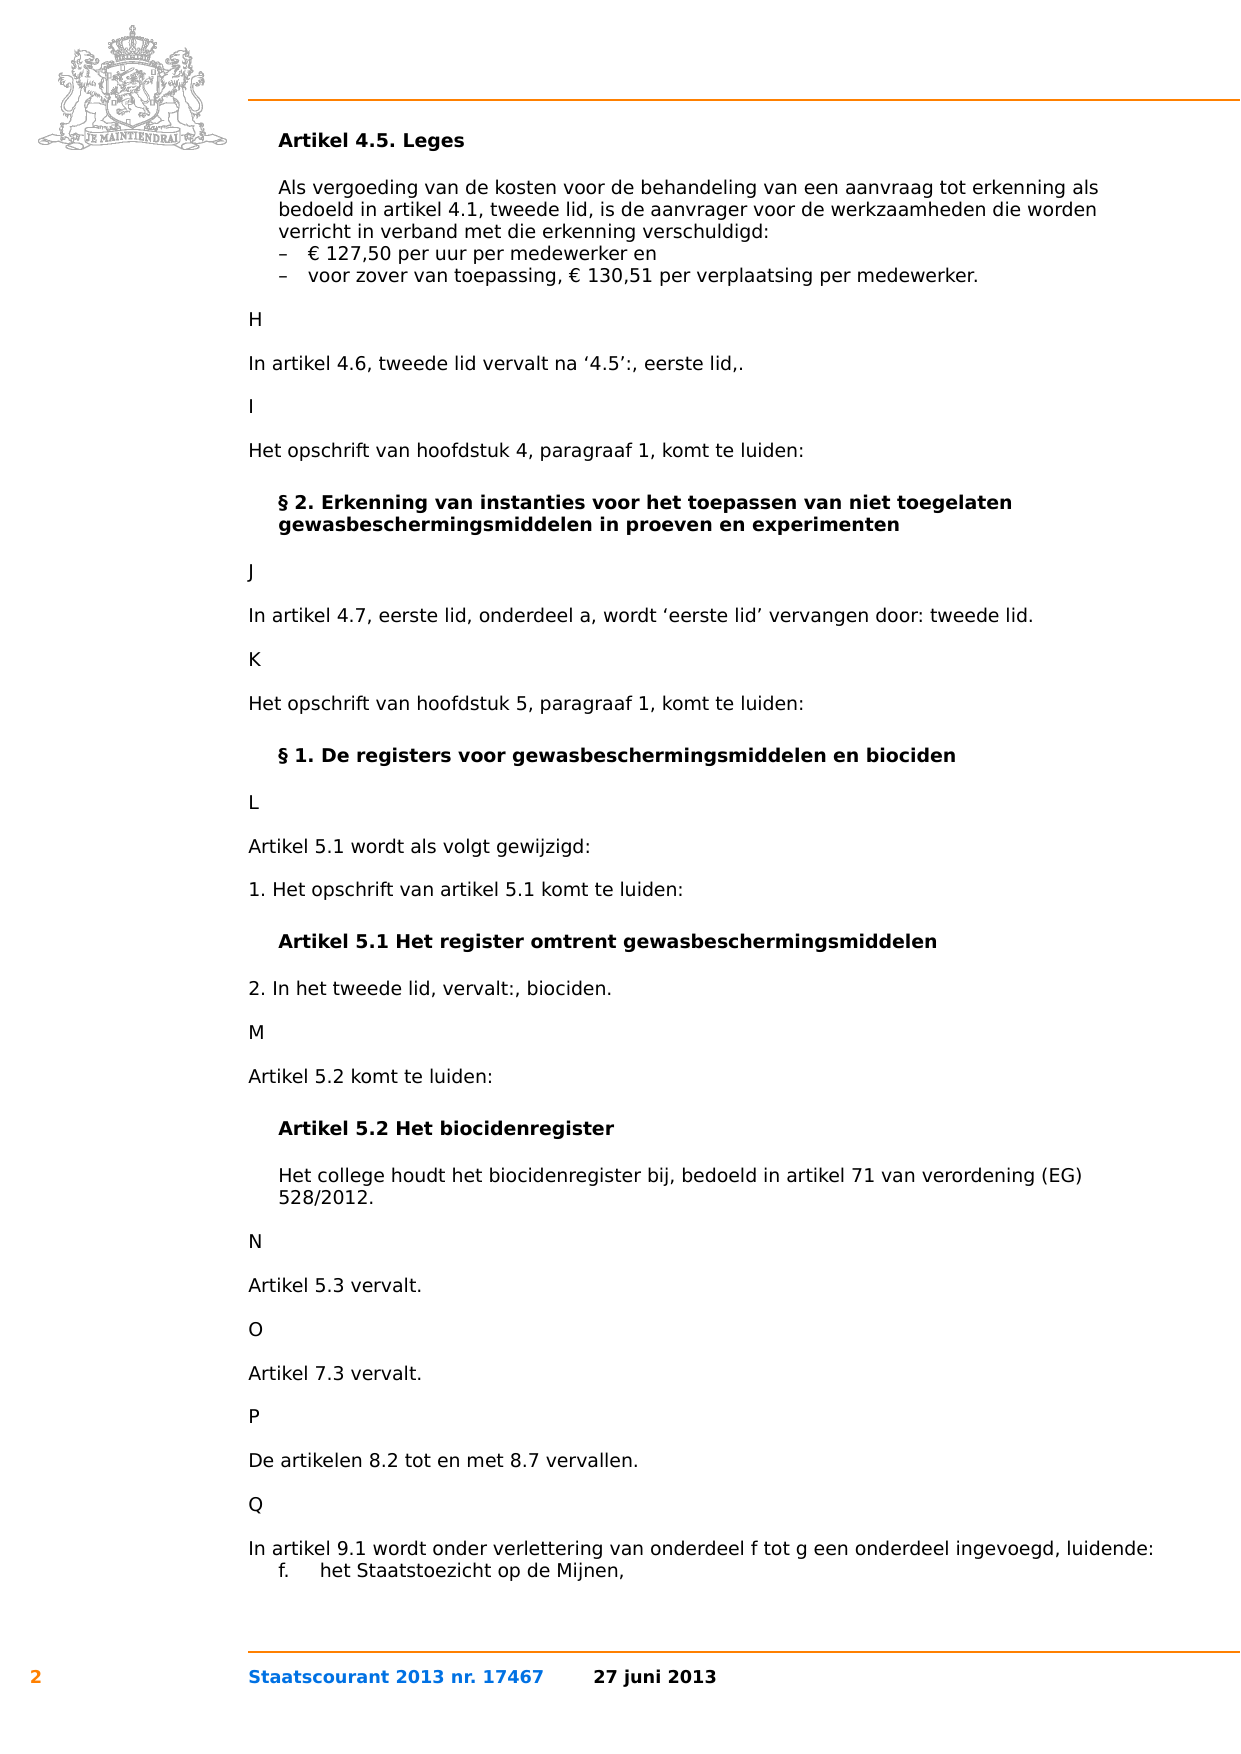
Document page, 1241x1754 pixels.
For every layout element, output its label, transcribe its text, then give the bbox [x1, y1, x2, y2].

subtitle Artikel 4.5. Leges [278, 130, 1163, 152]
text M [248, 1022, 1163, 1044]
subtitle Artikel 5.2 Het biocidenregister [278, 1118, 1163, 1140]
text 1. Het opschrift van artikel 5.1 komt te luiden: [248, 879, 1163, 901]
text Als vergoeding van de kosten voor de behandeling van een aanvraag tot erkenning als bedoeld in artikel 4.1, tweede lid, is de aanvrager voor de werkzaamheden die worden verricht in verband met die erkenning verschuldigd: [278, 177, 1163, 243]
text In artikel 9.1 wordt onder verlettering van onderdeel f tot g een onderdeel ingevoegd, luidende: [248, 1538, 1163, 1560]
text 2. In het tweede lid, vervalt:, biociden. [248, 978, 1163, 1000]
text – € 127,50 per uur per medewerker en [278, 243, 1163, 265]
picture [38, 25, 227, 150]
text Artikel 5.1 wordt als volgt gewijzigd: [248, 836, 1163, 857]
text Q [248, 1494, 1163, 1516]
text In artikel 4.6, tweede lid vervalt na ‘4.5’:, eerste lid,. [248, 352, 1163, 374]
text Het opschrift van hoofdstuk 5, paragraaf 1, komt te luiden: [248, 693, 1163, 715]
text K [248, 649, 1163, 671]
text O [248, 1318, 1163, 1341]
subtitle § 1. De registers voor gewasbeschermingsmiddelen en biociden [278, 745, 1163, 767]
text Artikel 5.3 vervalt. [248, 1275, 1163, 1297]
text Artikel 5.2 komt te luiden: [248, 1066, 1163, 1088]
text J [248, 561, 1163, 583]
text P [248, 1406, 1163, 1428]
text H [248, 309, 1163, 331]
text Het college houdt het biocidenregister bij, bedoeld in artikel 71 van verordening (EG) 528/2012. [278, 1165, 1163, 1209]
text L [248, 792, 1163, 814]
text f. het Staatstoezicht op de Mijnen, [278, 1560, 1163, 1582]
text – voor zover van toepassing, € 130,51 per verplaatsing per medewerker. [278, 265, 1163, 287]
text De artikelen 8.2 tot en met 8.7 vervallen. [248, 1450, 1163, 1472]
subtitle Artikel 5.1 Het register omtrent gewasbeschermingsmiddelen [278, 931, 1163, 953]
text In artikel 4.7, eerste lid, onderdeel a, wordt ‘eerste lid’ vervangen door: tweede lid. [248, 605, 1163, 627]
text Artikel 7.3 vervalt. [248, 1362, 1163, 1384]
subtitle § 2. Erkenning van instanties voor het toepassen van niet toegelaten gewasbeschermingsmiddelen in proeven en experimenten [278, 492, 1163, 536]
text Het opschrift van hoofdstuk 4, paragraaf 1, komt te luiden: [248, 440, 1163, 462]
text I [248, 396, 1163, 418]
text N [248, 1231, 1163, 1253]
